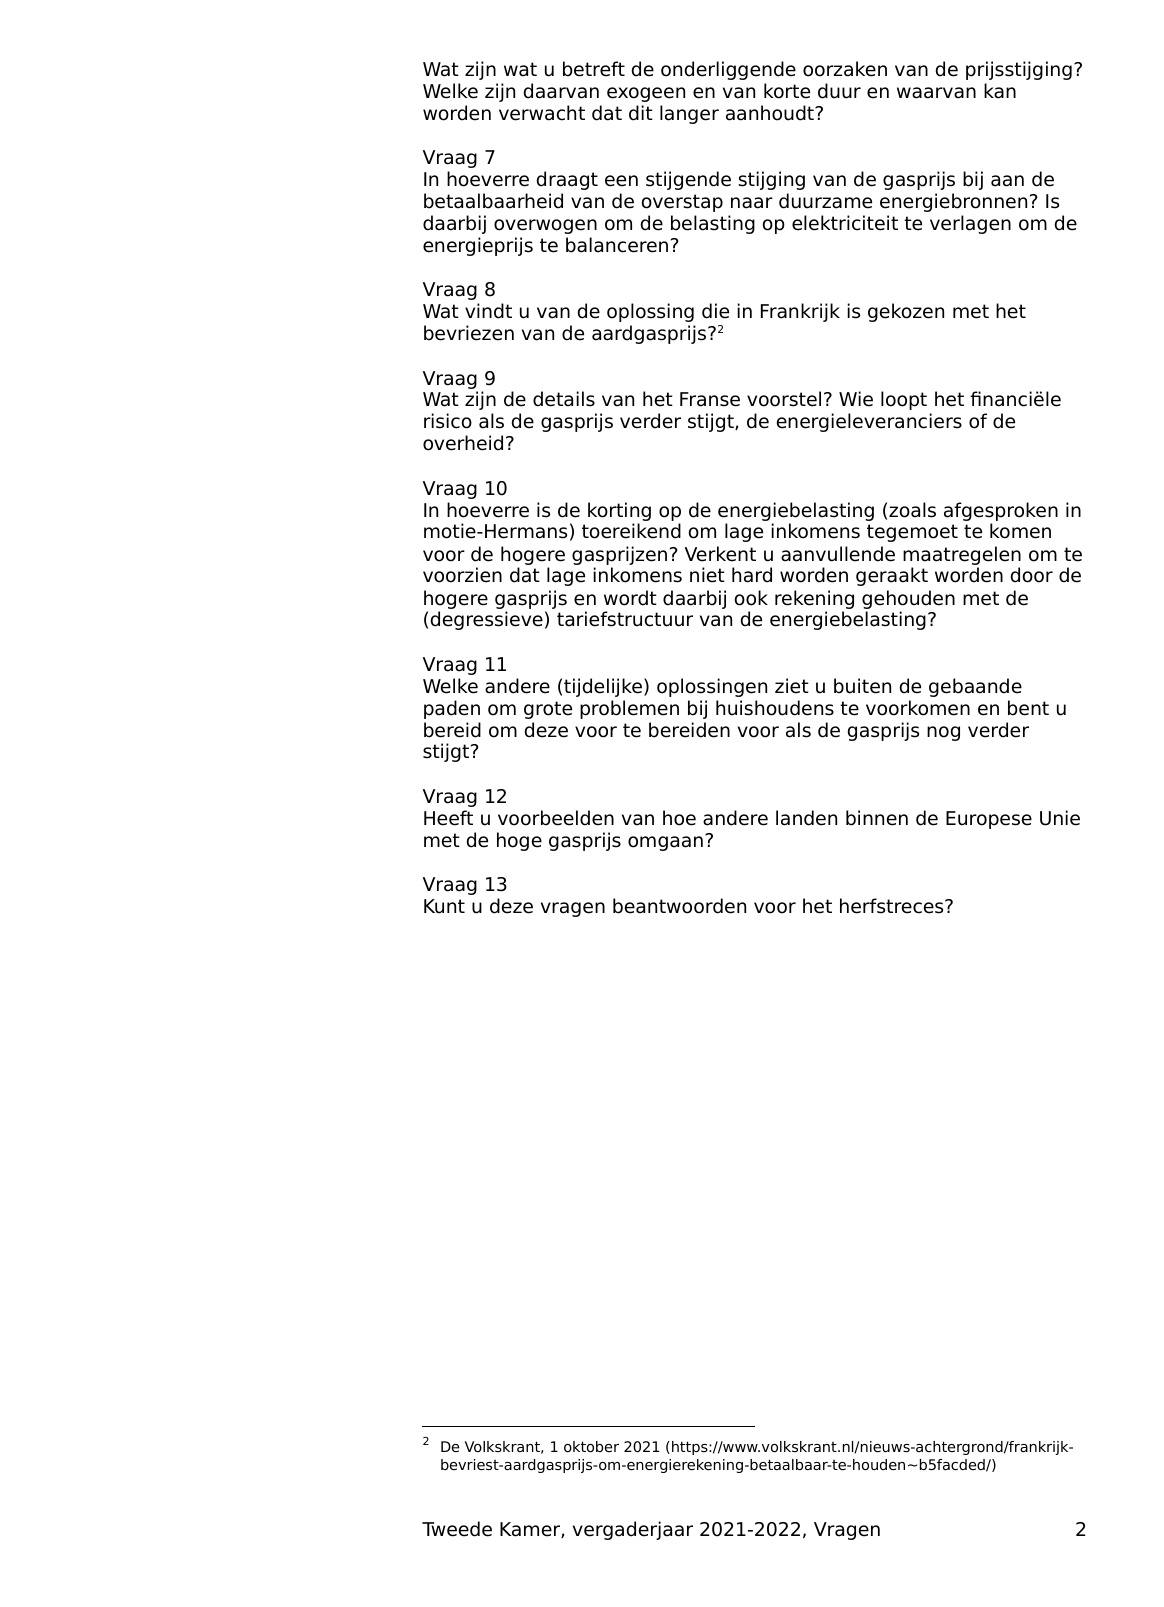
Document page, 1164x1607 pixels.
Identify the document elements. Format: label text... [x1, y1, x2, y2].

text Heeft u voorbeelden van hoe andere landen binnen de Europese Unie met de hoge gasprijs omgaan? [422, 808, 1087, 852]
text Vraag 13 [422, 874, 1087, 896]
text Wat vindt u van de oplossing die in Frankrijk is gekozen met het bevriezen van de aardgasprijs? [422, 301, 1087, 345]
text Vraag 8 [422, 279, 1087, 301]
text In hoeverre draagt een stijgende stijging van de gasprijs bij aan de betaalbaarheid van de overstap naar duurzame energiebronnen? Is daarbij overwogen om de belasting op elektriciteit te verlagen om de energieprijs te balanceren? [422, 169, 1087, 257]
text Wat zijn de details van het Franse voorstel? Wie loopt het financiële risico als de gasprijs verder stijgt, de energieleveranciers of de overheid? [422, 389, 1087, 455]
text In hoeverre is de korting op de energiebelasting (zoals afgesproken in motie-Hermans) toereikend om lage inkomens tegemoet te komen voor de hogere gasprijzen? Verkent u aanvullende maatregelen om te voorzien dat lage inkomens niet hard worden geraakt worden door de hogere gasprijs en wordt daarbij ook rekening gehouden met de (degressieve) tariefstructuur van de energiebelasting? [422, 499, 1087, 631]
text Kunt u deze vragen beantwoorden voor het herfstreces? [422, 896, 1087, 918]
text Vraag 11 [422, 653, 1087, 676]
text Vraag 7 [422, 147, 1087, 169]
text De Volkskrant, 1 oktober 2021 (https://www.volkskrant.nl/nieuws-achtergrond/frankrijk-bevriest-aardgasprijs-om-energierekening-betaalbaar-te-houden~b5facded/) [422, 1435, 1087, 1474]
text Welke andere (tijdelijke) oplossingen ziet u buiten de gebaande paden om grote problemen bij huishoudens te voorkomen en bent u bereid om deze voor te bereiden voor als de gasprijs nog verder stijgt? [422, 676, 1087, 763]
text Vraag 12 [422, 786, 1087, 808]
text Wat zijn wat u betreft de onderliggende oorzaken van de prijsstijging? Welke zijn daarvan exogeen en van korte duur en waarvan kan worden verwacht dat dit langer aanhoudt? [422, 59, 1087, 125]
text Vraag 9 [422, 367, 1087, 389]
text Vraag 10 [422, 477, 1087, 499]
